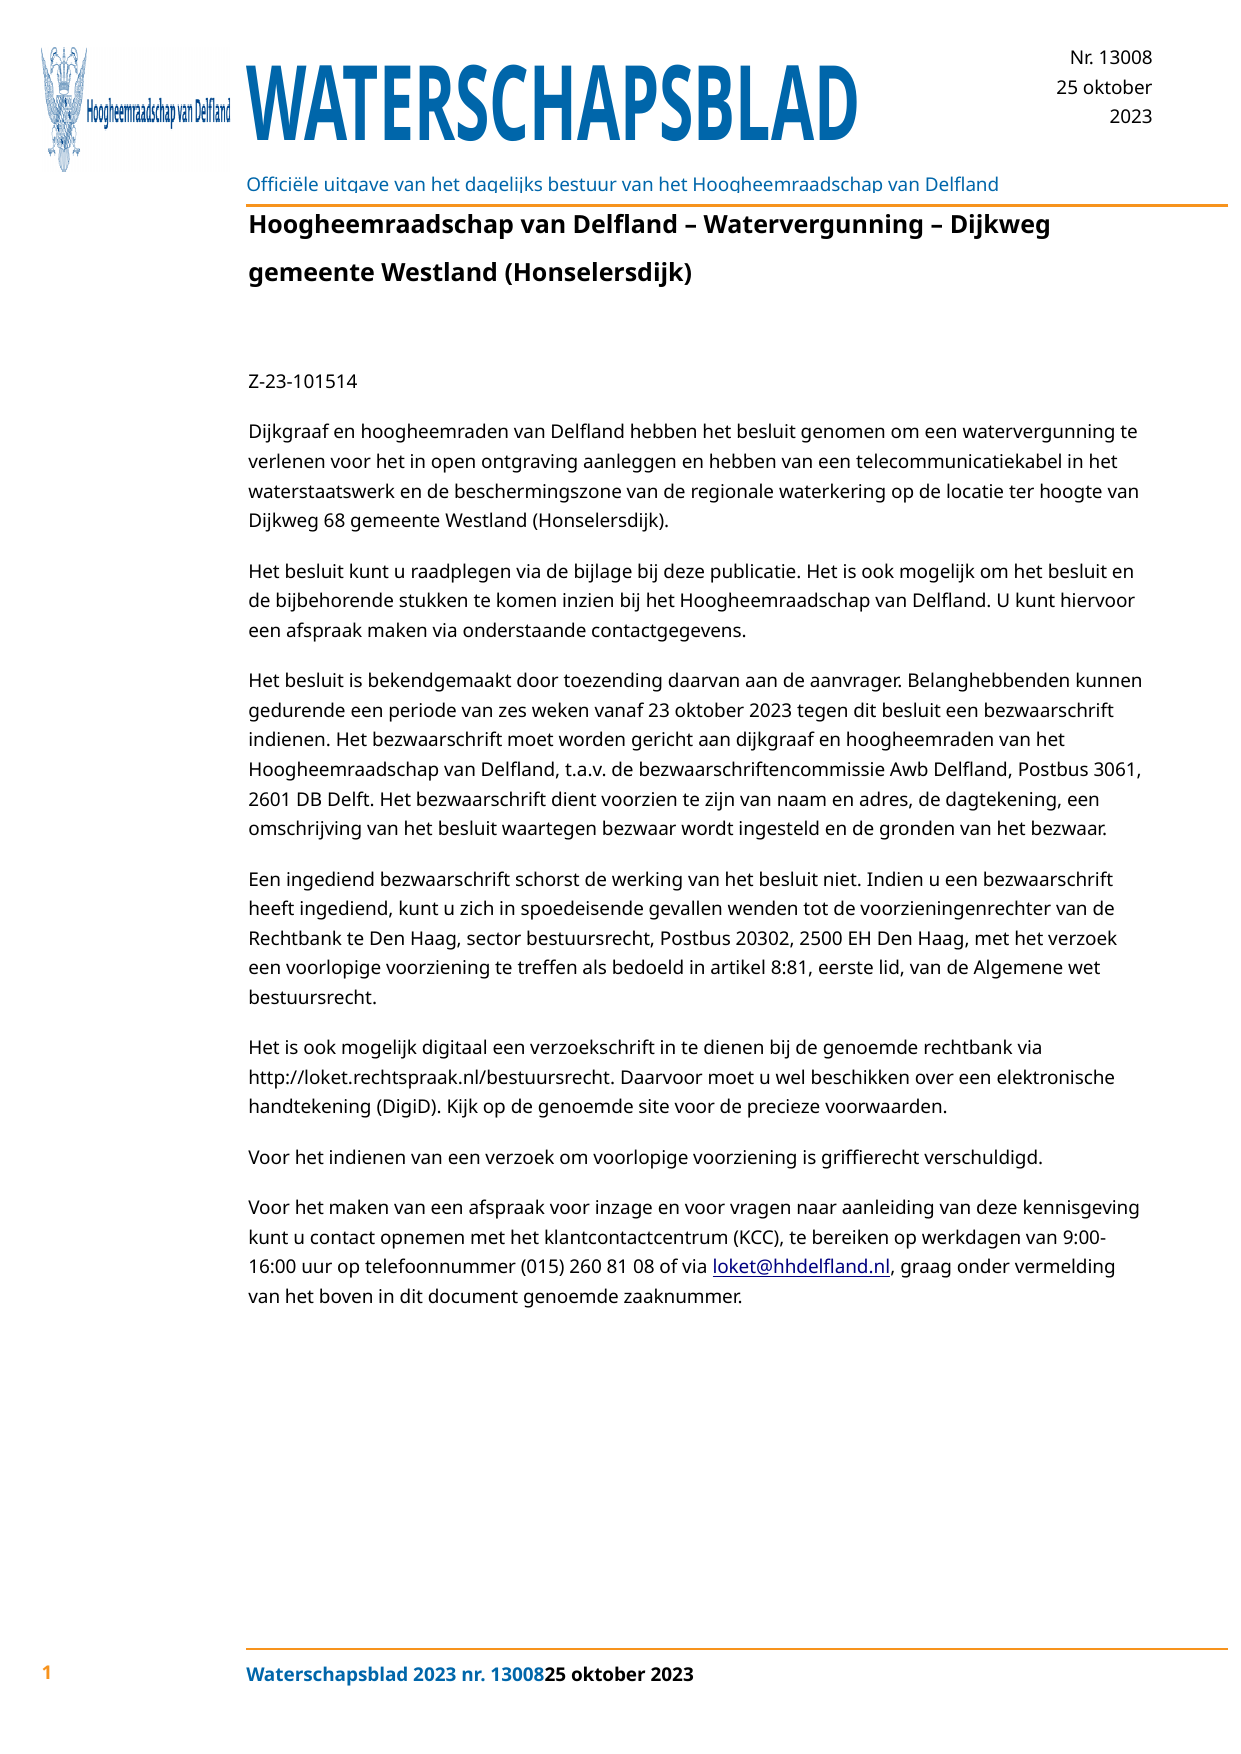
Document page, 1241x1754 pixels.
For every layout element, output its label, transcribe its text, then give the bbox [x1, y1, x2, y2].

text Z-23-101514 [248, 368, 1152, 394]
text Het besluit is bekendgemaakt door toezending daarvan aan de aanvrager. Belanghebbenden kunnen gedurende een periode van zes weken vanaf 23 oktober 2023 tegen dit besluit een bezwaarschrift indienen. Het bezwaarschrift moet worden gericht aan dijkgraaf en hoogheemraden van het Hoogheemraadschap van Delfland, t.a.v. de bezwaarschriftencommissie Awb Delfland, Postbus 3061, 2601 DB Delft. Het bezwaarschrift dient voorzien te zijn van naam en adres, de dagtekening, een omschrijving van het besluit waartegen bezwaar wordt ingesteld en de gronden van het bezwaar. [248, 667, 1152, 841]
picture [41, 47, 231, 172]
text Het besluit kunt u raadplegen via de bijlage bij deze publicatie. Het is ook mogelijk om het besluit en de bijbehorende stukken te komen inzien bij het Hoogheemraadschap van Delfland. U kunt hiervoor een afspraak maken via onderstaande contactgegevens. [248, 558, 1152, 643]
text Dijkgraaf en hoogheemraden van Delfland hebben het besluit genomen om een watervergunning te verlenen voor het in open ontgraving aanleggen en hebben van een telecommunicatiekabel in het waterstaatswerk en de beschermingszone van de regionale waterkering op de locatie ter hoogte van Dijkweg 68 gemeente Westland (Honselersdijk). [248, 419, 1152, 533]
text Hoogheemraadschap van Delfland – Watervergunning – Dijkweg gemeente Westland (Honselersdijk) [248, 207, 1152, 288]
text Voor het maken van een afspraak voor inzage en voor vragen naar aanleiding van deze kennisgeving kunt u contact opnemen met het klantcontactcentrum (KCC), te bereiken op werkdagen van 9:00-16:00 uur op telefoonnummer (015) 260 81 08 of via loket@hhdelfland.nl, graag onder vermelding van het boven in dit document genoemde zaaknummer. [248, 1194, 1152, 1309]
text Het is ook mogelijk digitaal een verzoekschrift in te dienen bij de genoemde rechtbank via http://loket.rechtspraak.nl/bestuursrecht. Daarvoor moet u wel beschikken over een elektronische handtekening (DigiD). Kijk op de genoemde site voor de precieze voorwaarden. [248, 1034, 1152, 1119]
text Voor het indienen van een verzoek om voorlopige voorziening is griffierecht verschuldigd. [248, 1144, 1152, 1170]
text Een ingediend bezwaarschrift schorst de werking van het besluit niet. Indien u een bezwaarschrift heeft ingediend, kunt u zich in spoedeisende gevallen wenden tot de voorzieningenrechter van de Rechtbank te Den Haag, sector bestuursrecht, Postbus 20302, 2500 EH Den Haag, met het verzoek een voorlopige voorziening te treffen als bedoeld in artikel 8:81, eerste lid, van de Algemene wet bestuursrecht. [248, 866, 1152, 1010]
